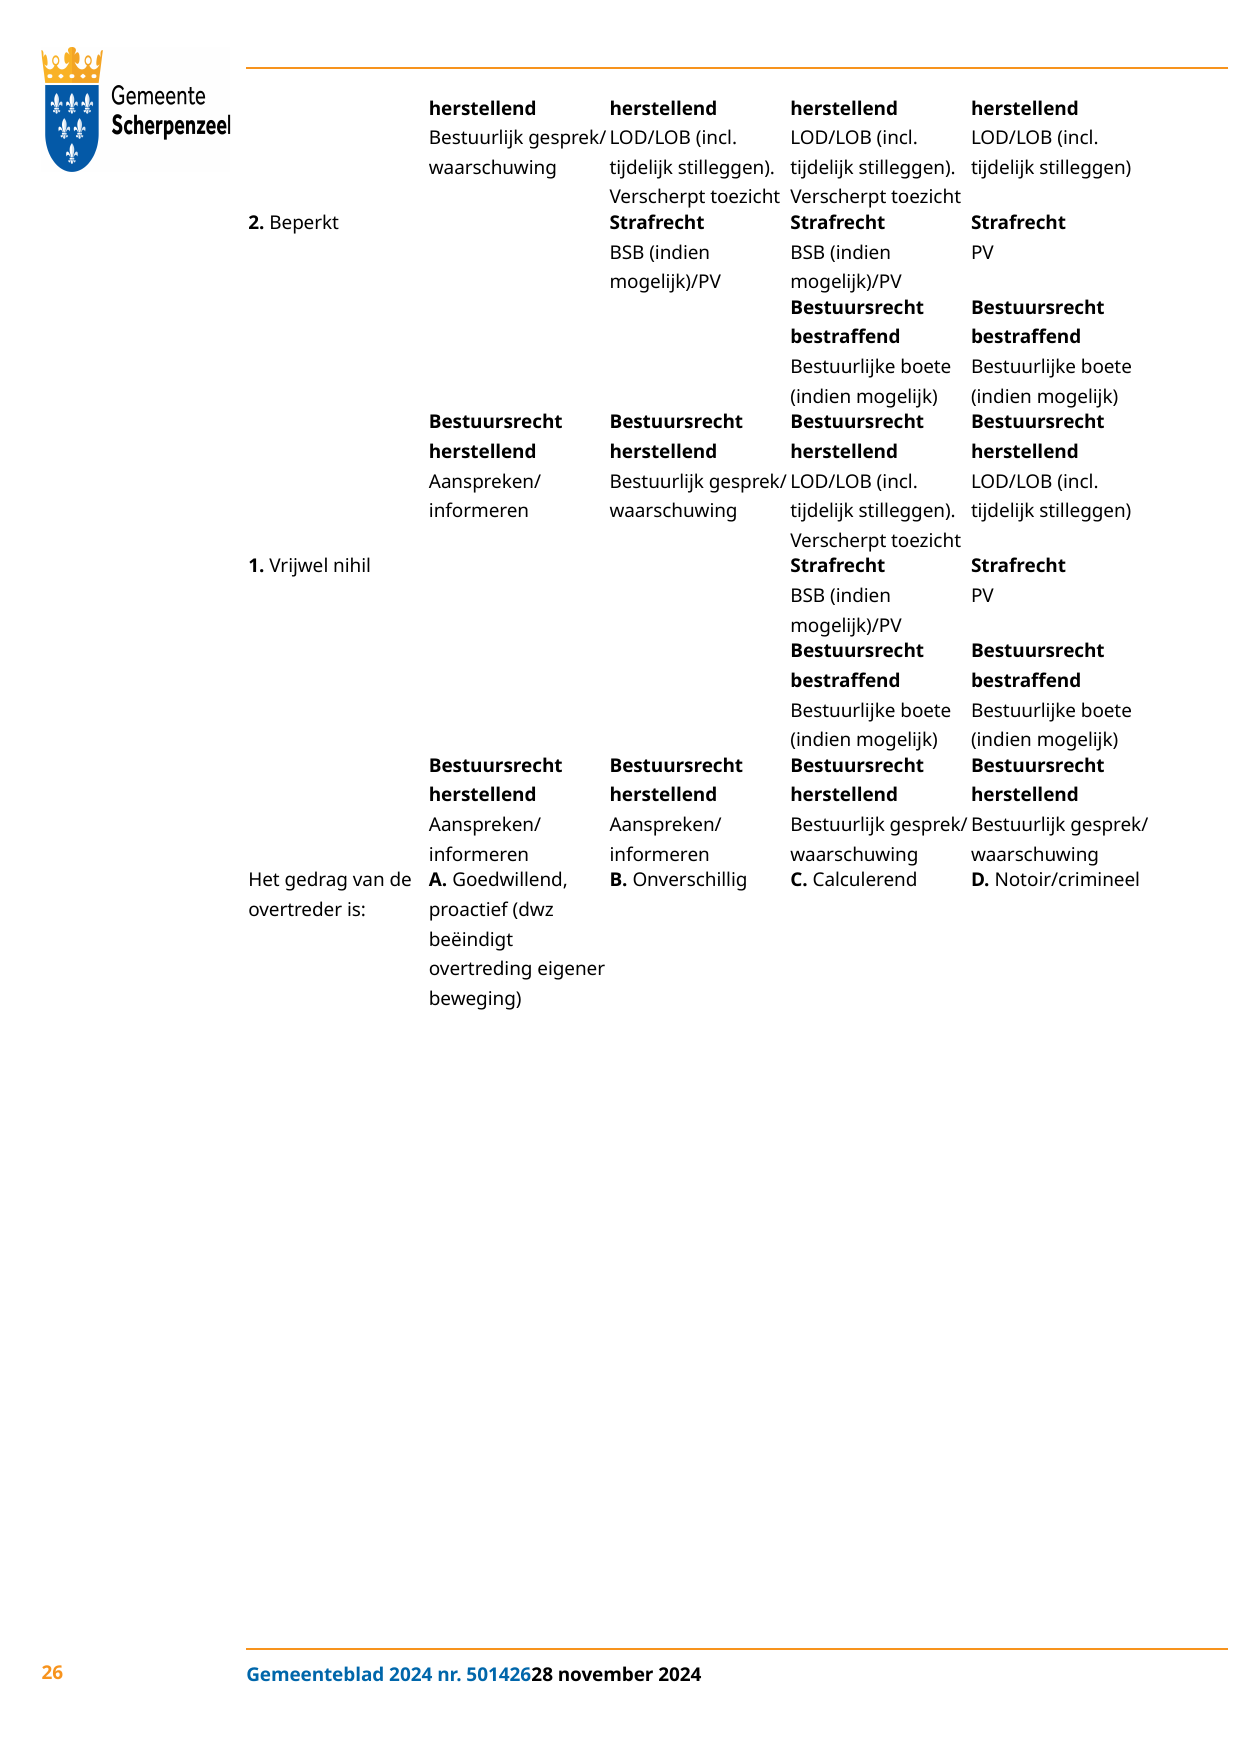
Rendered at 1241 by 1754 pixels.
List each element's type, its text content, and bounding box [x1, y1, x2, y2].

table_cell Strafrecht BSB (indien mogelijk)/PV [609, 209, 790, 294]
table_cell Bestuursrecht herstellend Aanspreken/informeren [429, 409, 609, 553]
table_cell Bestuursrecht bestraffend Bestuurlijke boete (indien mogelijk) [971, 638, 1152, 752]
table_cell [609, 553, 790, 638]
table_cell C. Calculerend [790, 867, 971, 1011]
table_cell Bestuursrecht herstellend Bestuurlijk gesprek/ waarschuwing [790, 752, 971, 867]
table_cell Strafrecht PV [971, 209, 1152, 294]
table_cell [429, 294, 609, 409]
table_cell [248, 752, 429, 867]
picture [41, 47, 231, 172]
table_cell Strafrecht PV [971, 553, 1152, 638]
table_cell Bestuursrecht herstellend LOD/LOB (incl. tijdelijk stilleggen) [971, 409, 1152, 553]
table_cell Bestuursrecht bestraffend Bestuurlijke boete (indien mogelijk) [790, 294, 971, 409]
table_cell Strafrecht BSB (indien mogelijk)/PV [790, 553, 971, 638]
table_cell Het gedrag van de overtreder is: [248, 867, 429, 1011]
table_cell Bestuursrecht bestraffend Bestuurlijke boete (indien mogelijk) [790, 638, 971, 752]
table_cell [429, 638, 609, 752]
table_cell [609, 294, 790, 409]
table_cell 1. Vrijwel nihil [248, 553, 429, 638]
table_cell [248, 638, 429, 752]
table_cell Bestuursrecht herstellend Bestuurlijk gesprek/ waarschuwing [971, 752, 1152, 867]
table_cell Bestuursrecht bestraffend Bestuurlijke boete (indien mogelijk) [971, 294, 1152, 409]
table_cell D. Notoir/crimineel [971, 867, 1152, 1011]
table_cell Bestuursrecht herstellend LOD/LOB (incl. tijdelijk stilleggen). Verscherpt toezicht [790, 409, 971, 553]
table_cell [248, 409, 429, 553]
table_cell Bestuursrecht herstellend Aanspreken/informeren [609, 752, 790, 867]
table_cell Bestuursrecht herstellend Bestuurlijk gesprek/ waarschuwing [609, 409, 790, 553]
table_cell herstellend LOD/LOB (incl. tijdelijk stilleggen). Verscherpt toezicht [609, 95, 790, 209]
table_cell Bestuursrecht herstellend Aanspreken/informeren [429, 752, 609, 867]
table_cell [429, 209, 609, 294]
table_cell herstellend Bestuurlijk gesprek/ waarschuwing [429, 95, 609, 209]
table_cell B. Onverschillig [609, 867, 790, 1011]
table_cell [609, 638, 790, 752]
table_cell Strafrecht BSB (indien mogelijk)/PV [790, 209, 971, 294]
table_cell 2. Beperkt [248, 209, 429, 294]
table_cell [248, 294, 429, 409]
table_cell A. Goedwillend, proactief (dwz beëindigt overtreding eigener beweging) [429, 867, 609, 1011]
table_cell herstellend LOD/LOB (incl. tijdelijk stilleggen). Verscherpt toezicht [790, 95, 971, 209]
table_cell [248, 95, 429, 209]
table_cell herstellend LOD/LOB (incl. tijdelijk stilleggen) [971, 95, 1152, 209]
table_cell [429, 553, 609, 638]
